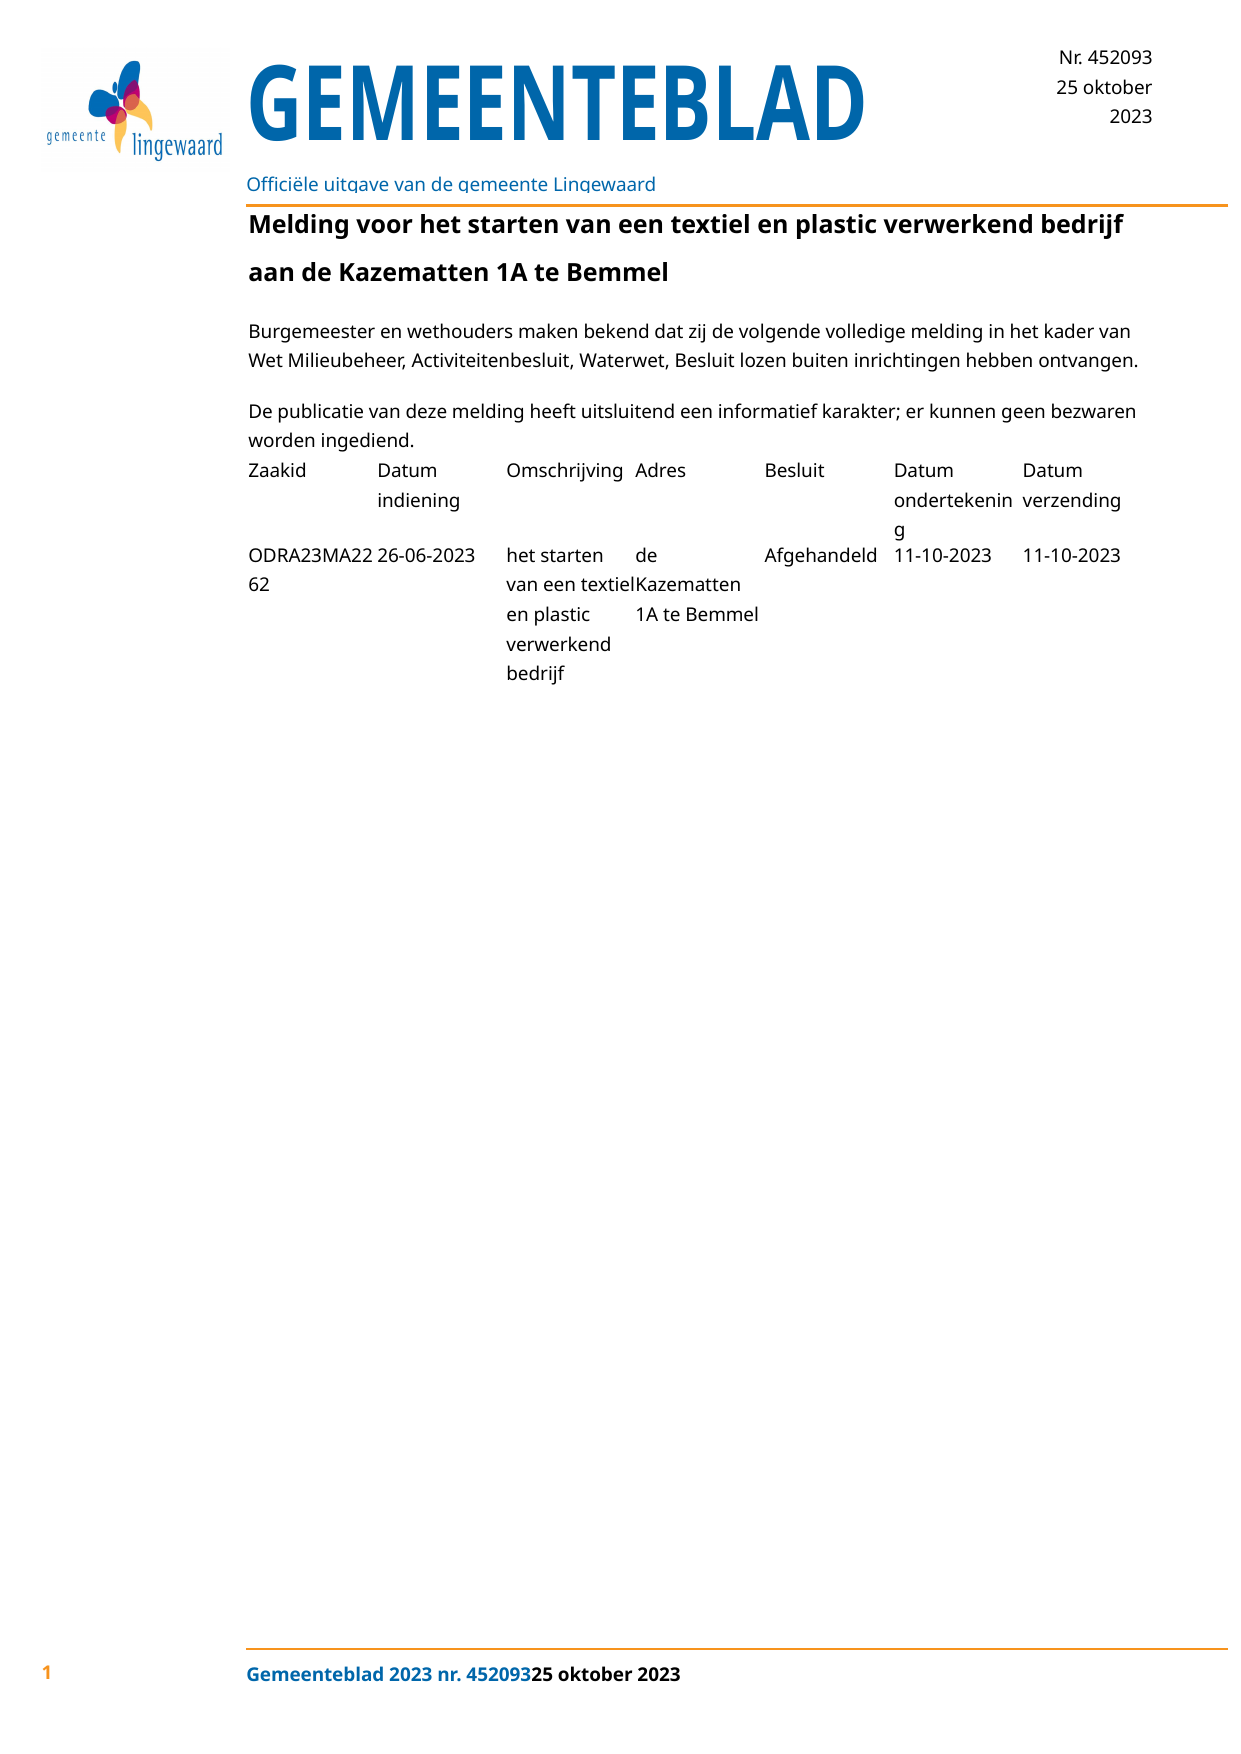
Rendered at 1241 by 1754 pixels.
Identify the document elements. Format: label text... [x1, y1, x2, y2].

table_header Adres [635, 457, 764, 542]
text Melding voor het starten van een textiel en plastic verwerkend bedrijf aan de Kazematten 1A te Bemmel [248, 207, 1152, 288]
table_header Datum ondertekening [894, 457, 1022, 542]
table_header Datum verzending [1023, 457, 1152, 542]
table_cell 26-06-2023 [377, 542, 506, 686]
picture [41, 47, 231, 172]
table_header Zaakid [248, 457, 377, 542]
table_cell 11-10-2023 [1023, 542, 1152, 686]
table_header Besluit [764, 457, 893, 542]
table_header Omschrijving [506, 457, 635, 542]
table_cell 11-10-2023 [894, 542, 1022, 686]
table_header Datum indiening [377, 457, 506, 542]
table_cell de Kazematten 1A te Bemmel [635, 542, 764, 686]
table_cell Afgehandeld [764, 542, 893, 686]
text De publicatie van deze melding heeft uitsluitend een informatief karakter; er kunnen geen bezwaren worden ingediend. [248, 398, 1152, 453]
table_cell het starten van een textiel en plastic verwerkend bedrijf [506, 542, 635, 686]
text Burgemeester en wethouders maken bekend dat zij de volgende volledige melding in het kader van Wet Milieubeheer, Activiteitenbesluit, Waterwet, Besluit lozen buiten inrichtingen hebben ontvangen. [248, 318, 1152, 373]
table_cell ODRA23MA2262 [248, 542, 377, 686]
